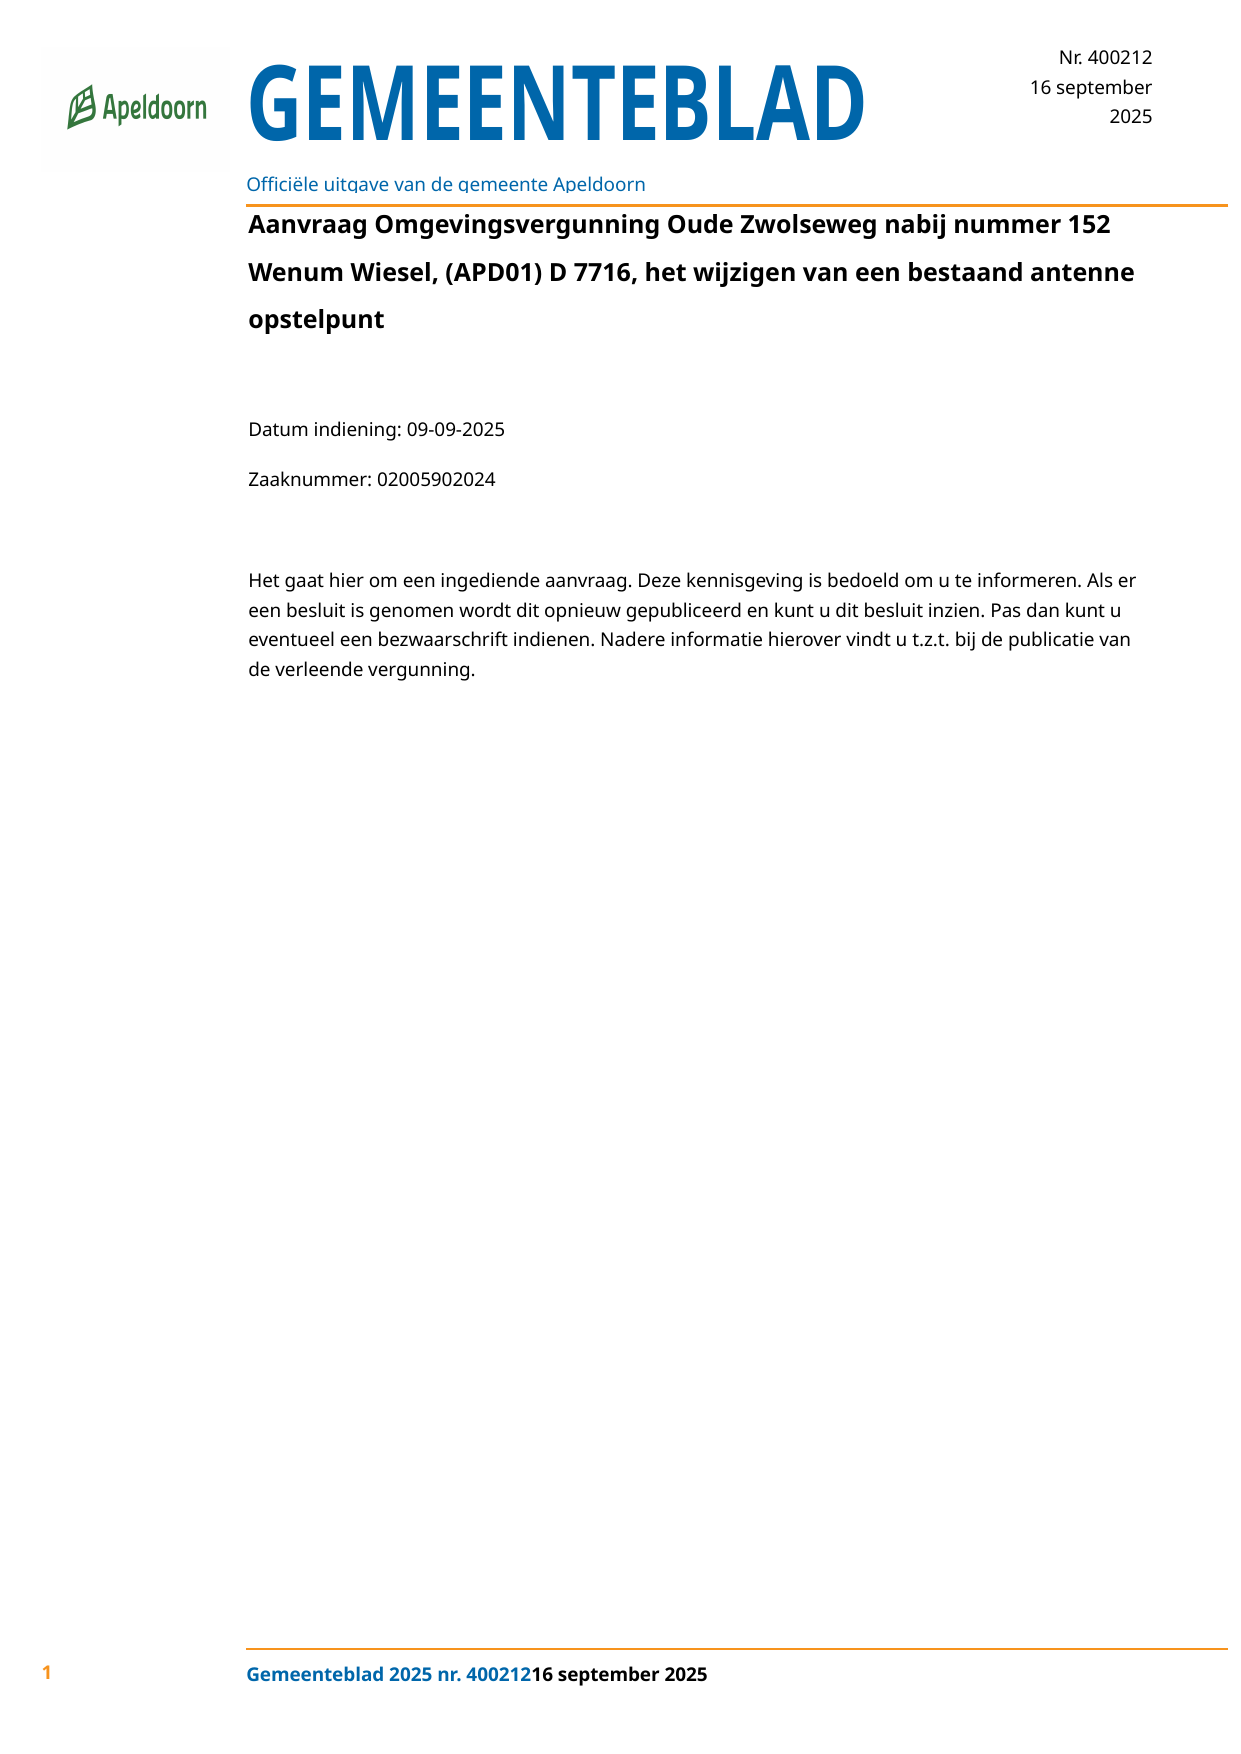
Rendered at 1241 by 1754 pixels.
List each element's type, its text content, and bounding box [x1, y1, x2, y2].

picture [41, 47, 231, 172]
text Zaaknummer: 02005902024 [248, 466, 1152, 492]
text Aanvraag Omgevingsvergunning Oude Zwolseweg nabij nummer 152 Wenum Wiesel, (APD01) D 7716, het wijzigen van een bestaand antenne opstelpunt [248, 207, 1152, 336]
text Het gaat hier om een ingediende aanvraag. Deze kennisgeving is bedoeld om u te informeren. Als er een besluit is genomen wordt dit opnieuw gepubliceerd en kunt u dit besluit inzien. Pas dan kunt u eventueel een bezwaarschrift indienen. Nadere informatie hierover vindt u t.z.t. bij de publicatie van de verleende vergunning. [248, 567, 1152, 682]
text Datum indiening: 09-09-2025 [248, 416, 1152, 442]
